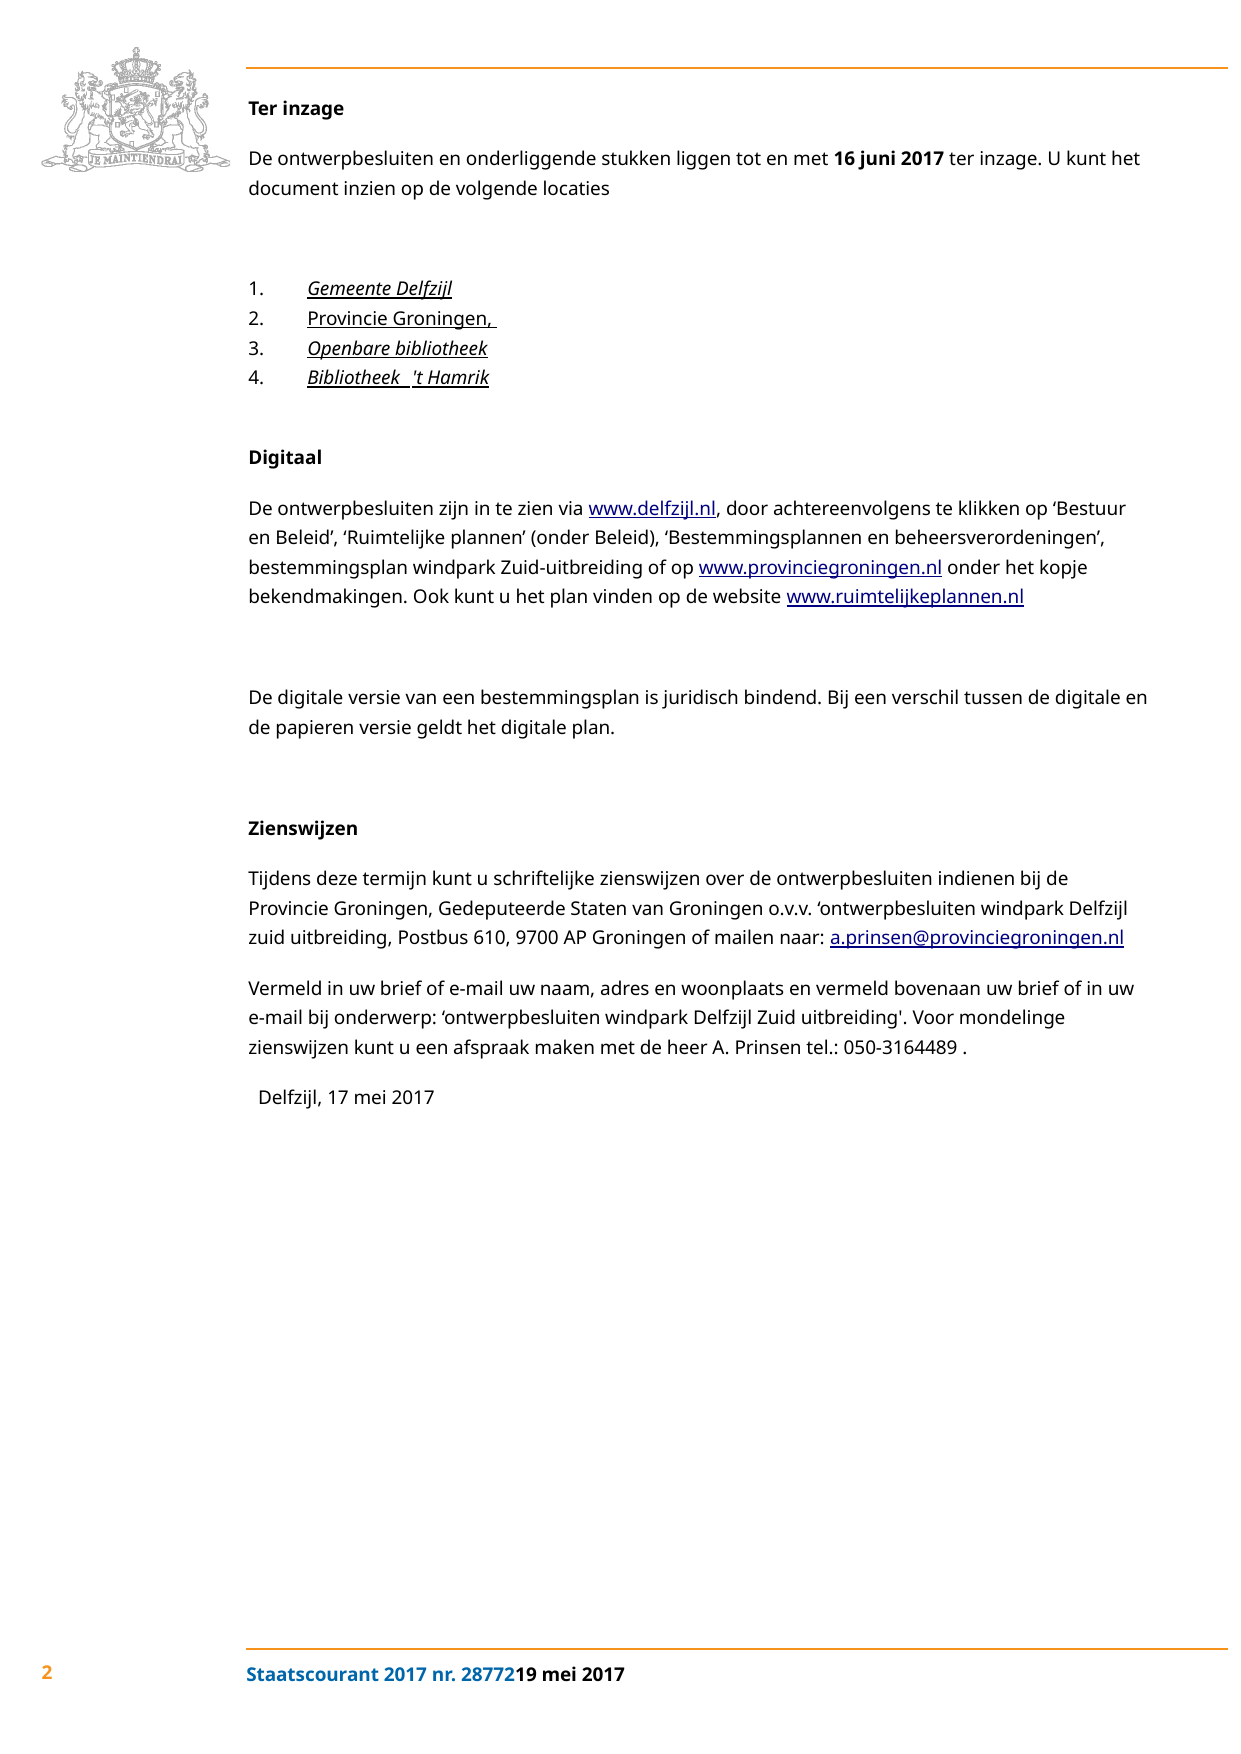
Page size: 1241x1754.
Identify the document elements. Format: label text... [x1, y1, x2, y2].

text De ontwerpbesluiten en onderliggende stukken liggen tot en met 16 juni 2017 ter inzage. U kunt het document inzien op de volgende locaties [248, 145, 1152, 201]
list Provincie Groningen, [248, 305, 1152, 331]
text Zienswijzen [248, 815, 1152, 841]
list Openbare bibliotheek [248, 335, 1152, 361]
list Gemeente Delfzijl [248, 276, 1152, 301]
text De ontwerpbesluiten zijn in te zien via www.delfzijl.nl, door achtereenvolgens te klikken op ‘Bestuur en Beleid’, ‘Ruimtelijke plannen’ (onder Beleid), ‘Bestemmingsplannen en beheersverordeningen’, bestemmingsplan windpark Zuid-uitbreiding of op www.provinciegroningen.nl onder het kopje bekendmakingen. Ook kunt u het plan vinden op de website www.ruimtelijkeplannen.nl [248, 495, 1152, 609]
text Delfzijl, 17 mei 2017 [248, 1084, 1152, 1110]
text Tijdens deze termijn kunt u schriftelijke zienswijzen over de ontwerpbesluiten indienen bij de Provincie Groningen, Gedeputeerde Staten van Groningen o.v.v. ‘ontwerpbesluiten windpark Delfzijl zuid uitbreiding, Postbus 610, 9700 AP Groningen of mailen naar: a.prinsen@provinciegroningen.nl [248, 865, 1152, 950]
text Digitaal [248, 444, 1152, 470]
picture [41, 47, 231, 172]
text Vermeld in uw brief of e-mail uw naam, adres en woonplaats en vermeld bovenaan uw brief of in uw e-mail bij onderwerp: ‘ontwerpbesluiten windpark Delfzijl Zuid uitbreiding'. Voor mondelinge zienswijzen kunt u een afspraak maken met de heer A. Prinsen tel.: 050-3164489 . [248, 975, 1152, 1060]
text Ter inzage [248, 95, 1152, 121]
list Bibliotheek 't Hamrik [248, 364, 1152, 390]
text De digitale versie van een bestemmingsplan is juridisch bindend. Bij een verschil tussen de digitale en de papieren versie geldt het digitale plan. [248, 684, 1152, 740]
